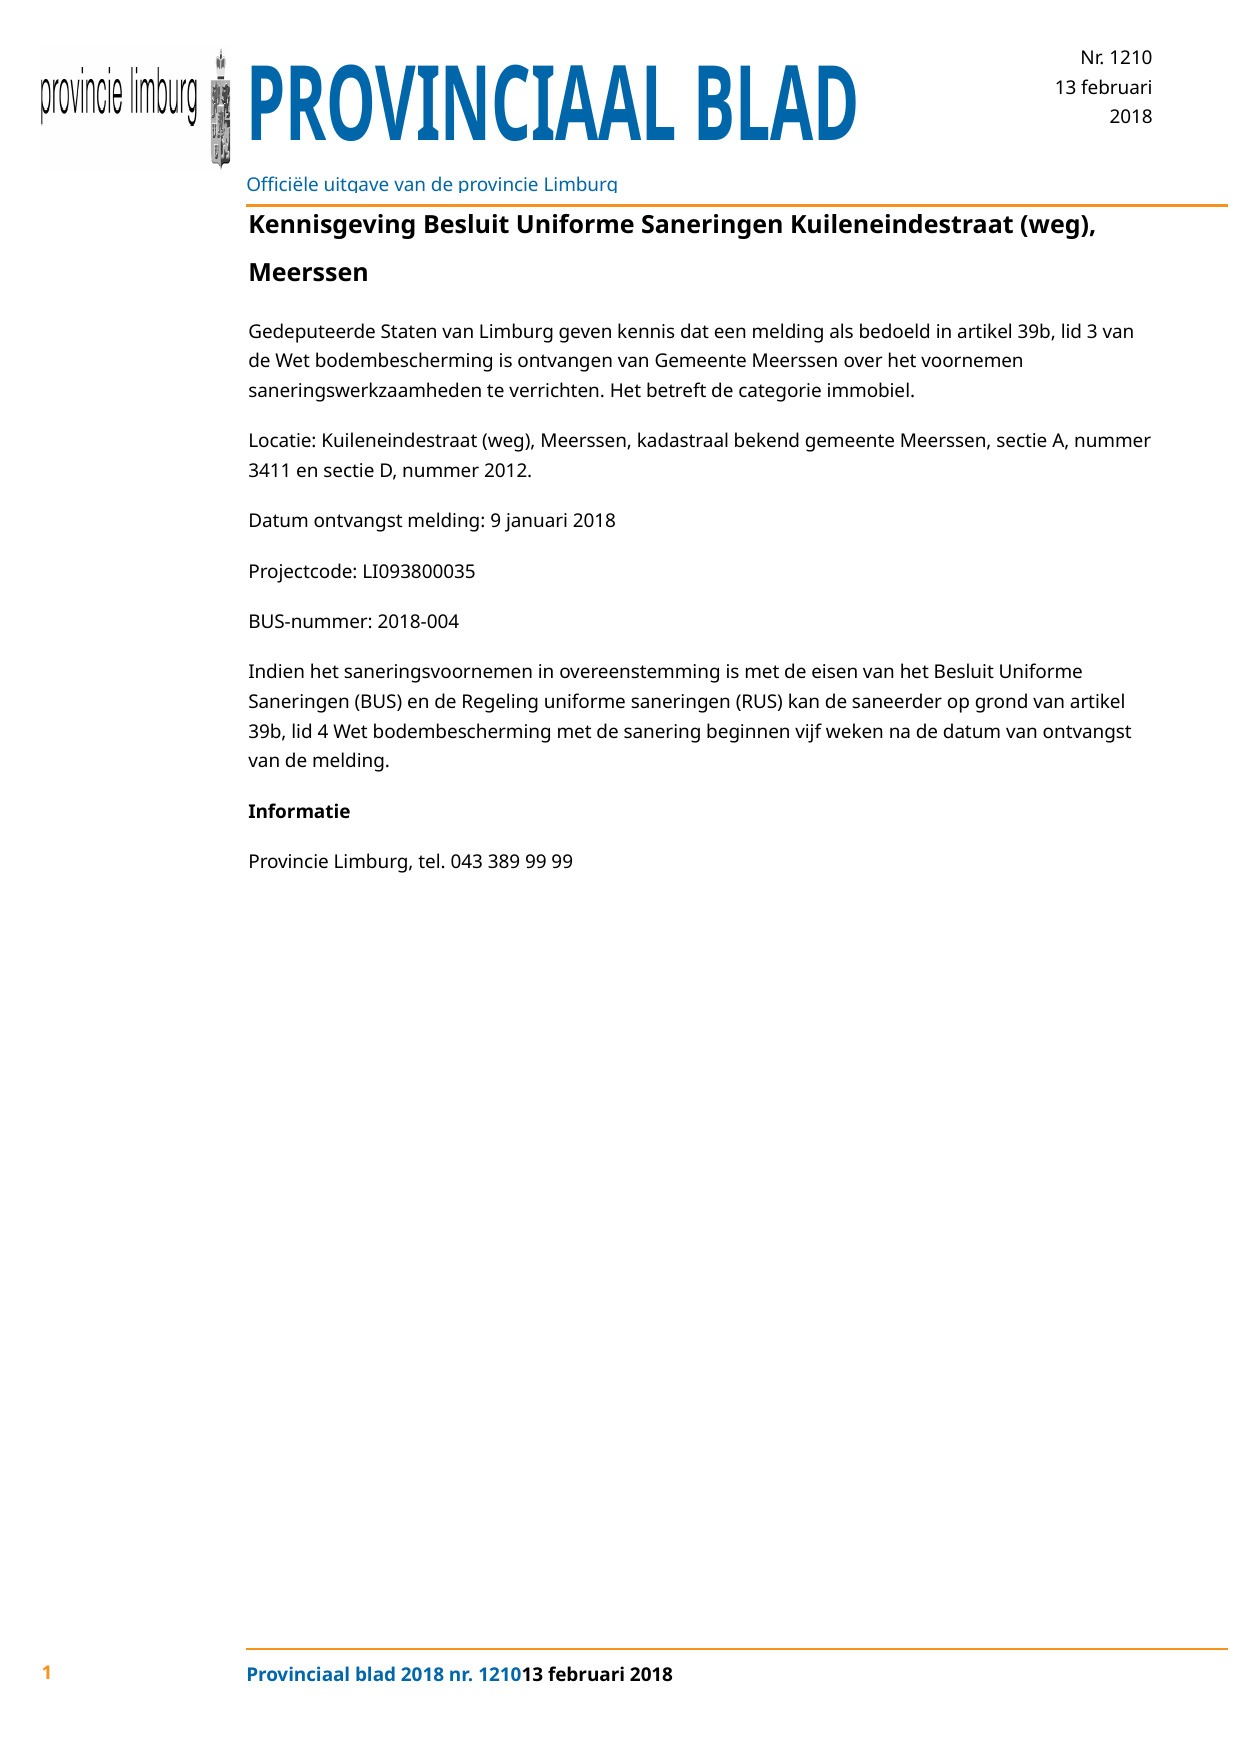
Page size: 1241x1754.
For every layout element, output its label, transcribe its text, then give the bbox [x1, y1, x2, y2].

text Gedeputeerde Staten van Limburg geven kennis dat een melding als bedoeld in artikel 39b, lid 3 van de Wet bodembescherming is ontvangen van Gemeente Meerssen over het voornemen saneringswerkzaamheden te verrichten. Het betreft de categorie immobiel. [248, 318, 1152, 403]
text Datum ontvangst melding: 9 januari 2018 [248, 507, 1152, 533]
picture [41, 47, 231, 172]
text Projectcode: LI093800035 [248, 558, 1152, 584]
text Kennisgeving Besluit Uniforme Saneringen Kuileneindestraat (weg), Meerssen [248, 207, 1152, 288]
text Informatie [248, 798, 1152, 824]
text Provincie Limburg, tel. 043 389 99 99 [248, 848, 1152, 874]
text BUS-nummer: 2018-004 [248, 608, 1152, 634]
text Locatie: Kuileneindestraat (weg), Meerssen, kadastraal bekend gemeente Meerssen, sectie A, nummer 3411 en sectie D, nummer 2012. [248, 427, 1152, 483]
text Indien het saneringsvoornemen in overeenstemming is met de eisen van het Besluit Uniforme Saneringen (BUS) en de Regeling uniforme saneringen (RUS) kan de saneerder op grond van artikel 39b, lid 4 Wet bodembescherming met de sanering beginnen vijf weken na de datum van ontvangst van de melding. [248, 659, 1152, 773]
